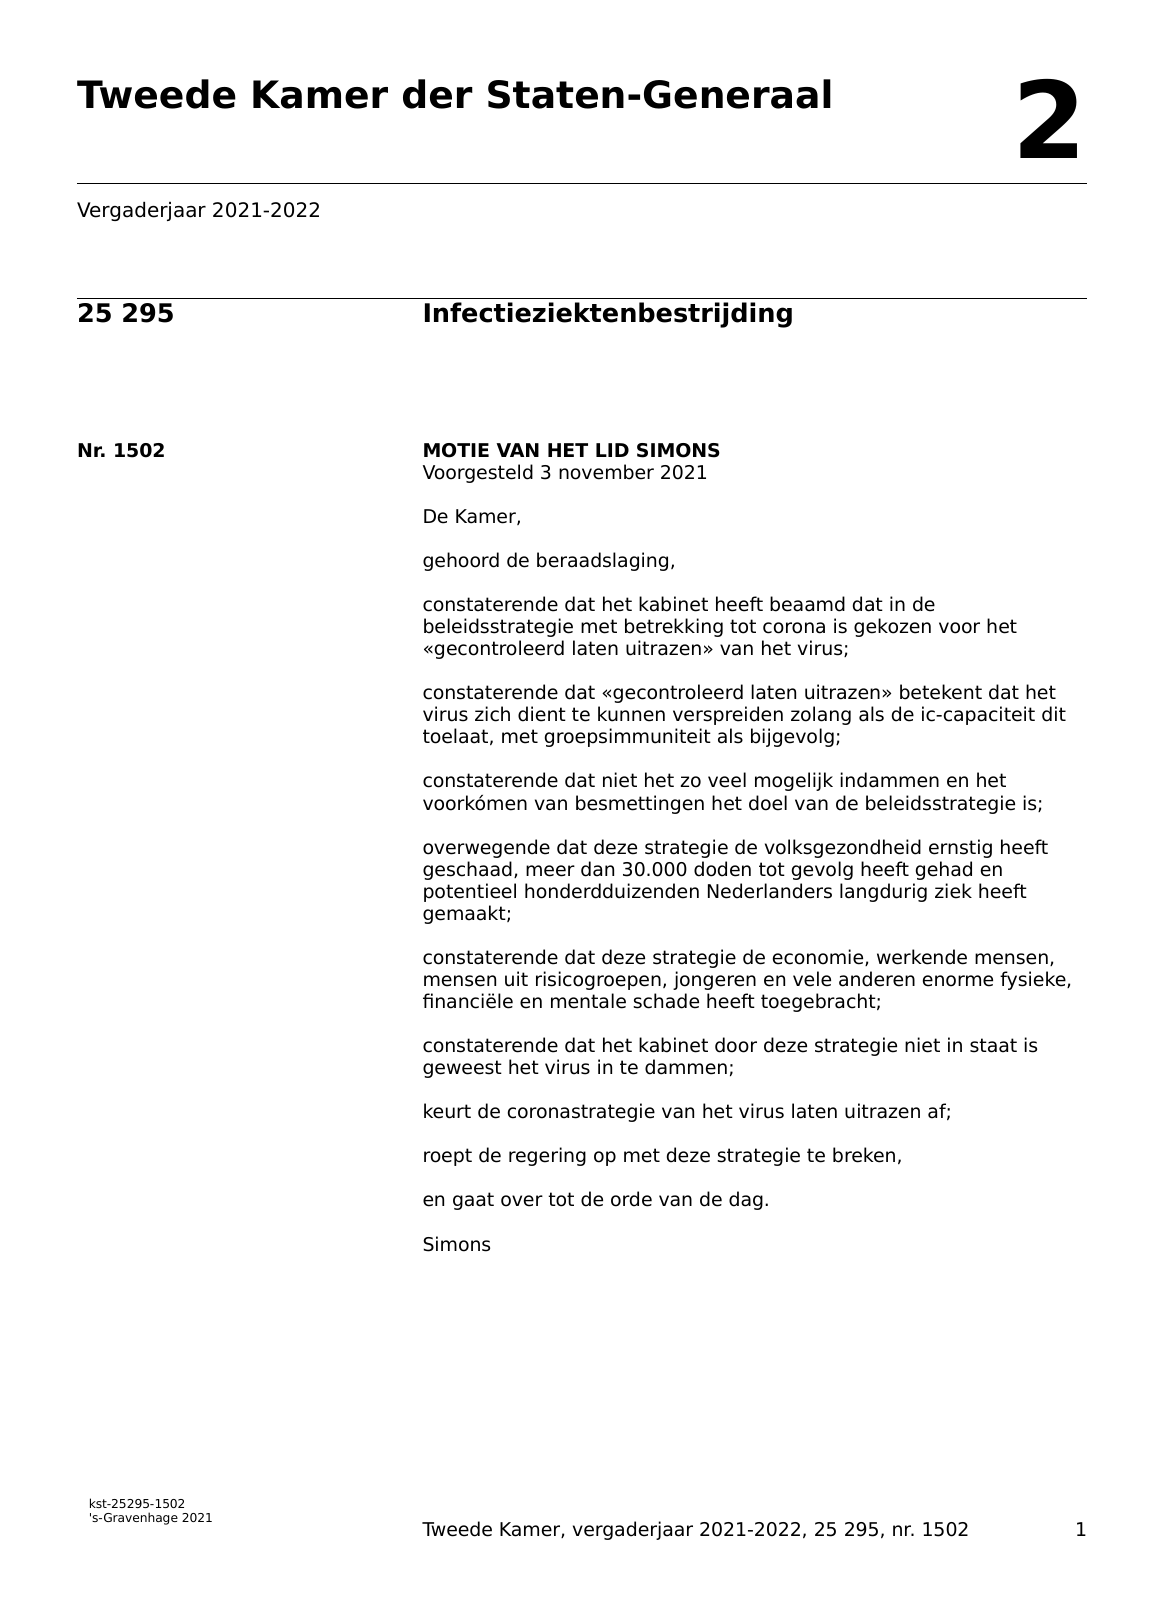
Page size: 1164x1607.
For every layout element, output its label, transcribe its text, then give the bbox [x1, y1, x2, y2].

subtitle 25 295 Infectieziektenbestrijding [77, 299, 1087, 329]
text De Kamer, [422, 506, 1087, 528]
text 's-Gravenhage 2021 [88, 1511, 323, 1525]
text constaterende dat niet het zo veel mogelijk indammen en het voorkómen van besmettingen het doel van de beleidsstrategie is; [422, 770, 1087, 814]
text Voorgesteld 3 november 2021 [422, 462, 1087, 484]
text overwegende dat deze strategie de volksgezondheid ernstig heeft geschaad, meer dan 30.000 doden tot gevolg heeft gehad en potentieel honderdduizenden Nederlanders langdurig ziek heeft gemaakt; [422, 837, 1087, 924]
text constaterende dat «gecontroleerd laten uitrazen» betekent dat het virus zich dient te kunnen verspreiden zolang als de ic-capaciteit dit toelaat, met groepsimmuniteit als bijgevolg; [422, 682, 1087, 748]
text roept de regering op met deze strategie te breken, [422, 1145, 1087, 1167]
table_header 2 [886, 59, 1087, 183]
table_cell Vergaderjaar 2021-2022 [77, 184, 1087, 298]
text Simons [422, 1233, 1087, 1255]
text constaterende dat het kabinet door deze strategie niet in staat is geweest het virus in te dammen; [422, 1035, 1087, 1079]
text constaterende dat het kabinet heeft beaamd dat in de beleidsstrategie met betrekking tot corona is gekozen voor het «gecontroleerd laten uitrazen» van het virus; [422, 594, 1087, 660]
text constaterende dat deze strategie de economie, werkende mensen, mensen uit risicogroepen, jongeren en vele anderen enorme fysieke, financiële en mentale schade heeft toegebracht; [422, 947, 1087, 1013]
text keurt de coronastrategie van het virus laten uitrazen af; [422, 1101, 1087, 1123]
subtitle Nr. 1502 MOTIE VAN HET LID SIMONS [77, 440, 1087, 462]
text gehoord de beraadslaging, [422, 550, 1087, 572]
text en gaat over tot de orde van de dag. [422, 1189, 1087, 1211]
table_header Tweede Kamer der Staten-Generaal [77, 59, 886, 183]
text kst-25295-1502 [88, 1497, 323, 1511]
